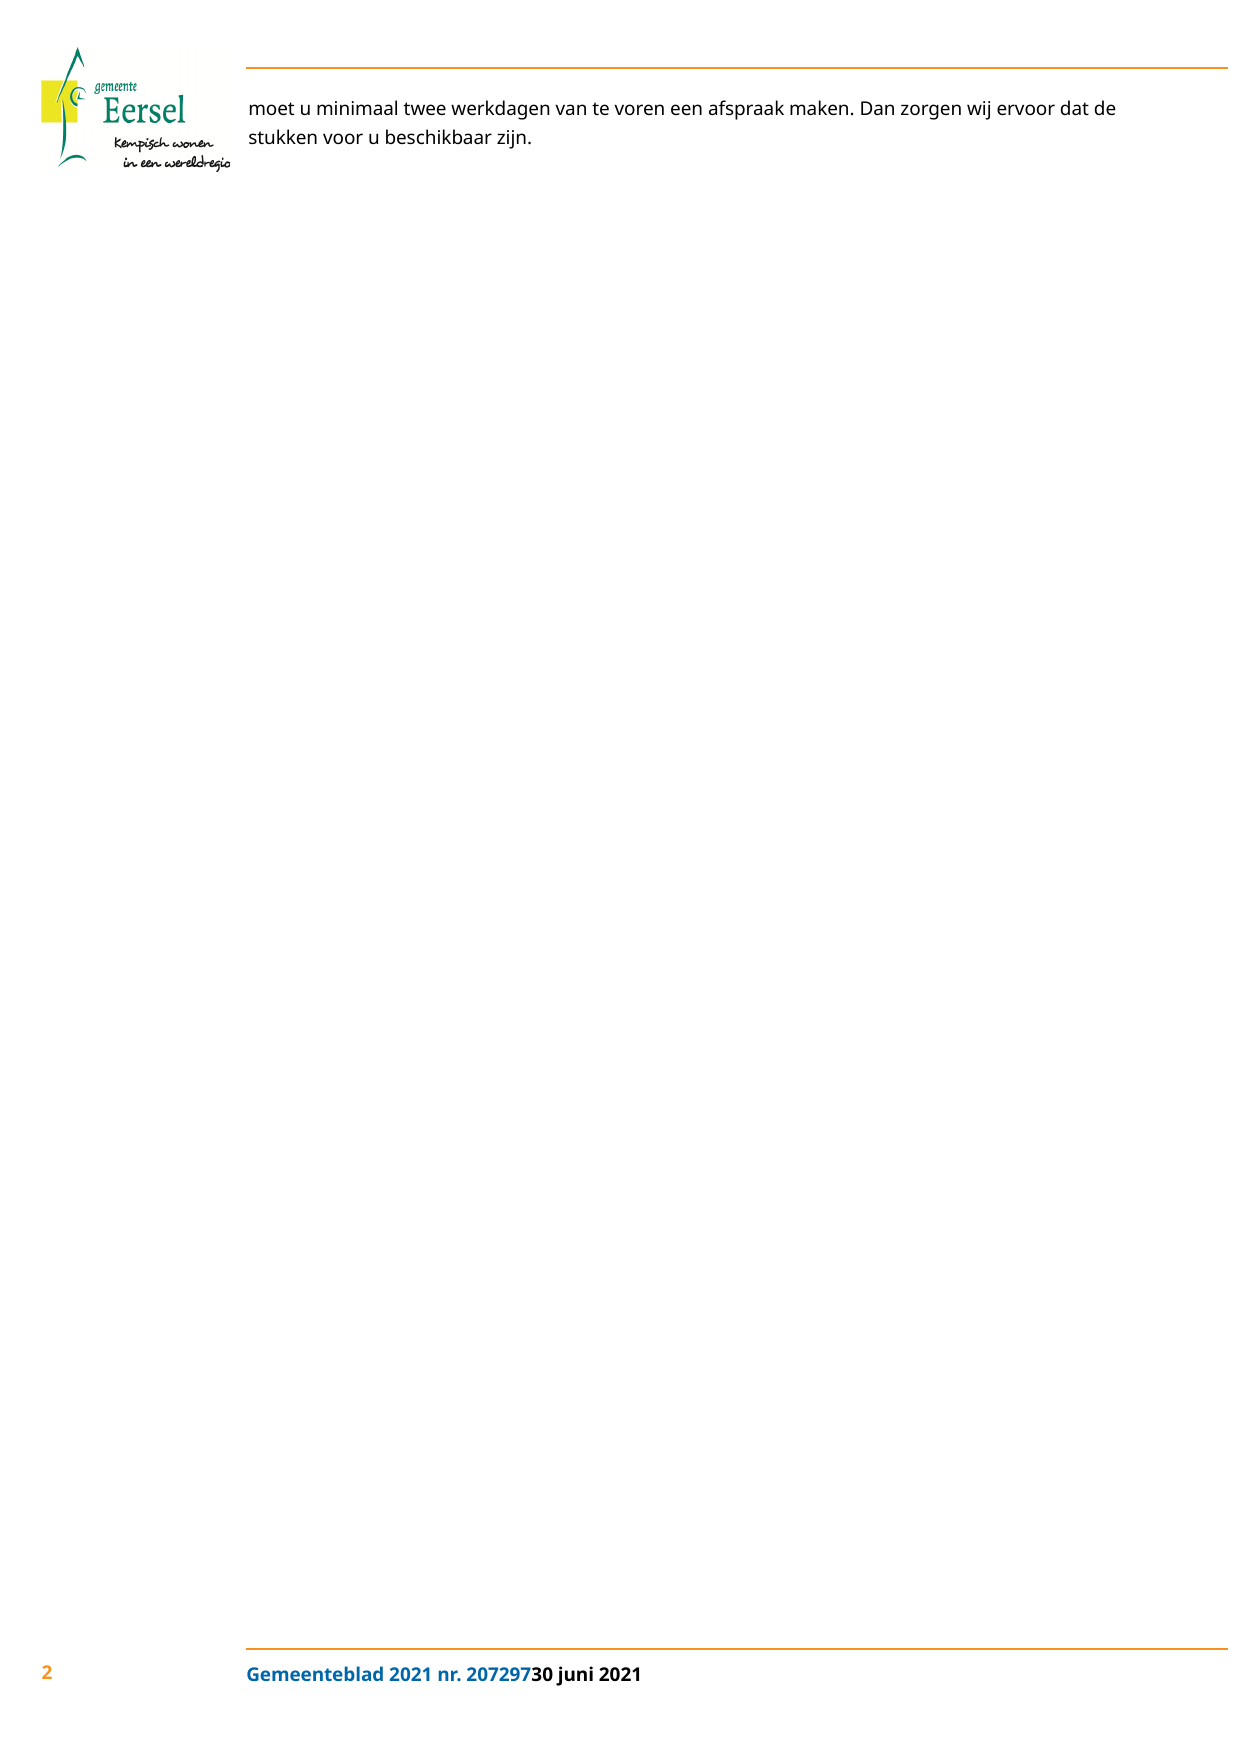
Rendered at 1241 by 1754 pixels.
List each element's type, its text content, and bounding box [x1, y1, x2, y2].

text moet u minimaal twee werkdagen van te voren een afspraak maken. Dan zorgen wij ervoor dat de stukken voor u beschikbaar zijn. [248, 95, 1152, 150]
picture [41, 47, 231, 172]
